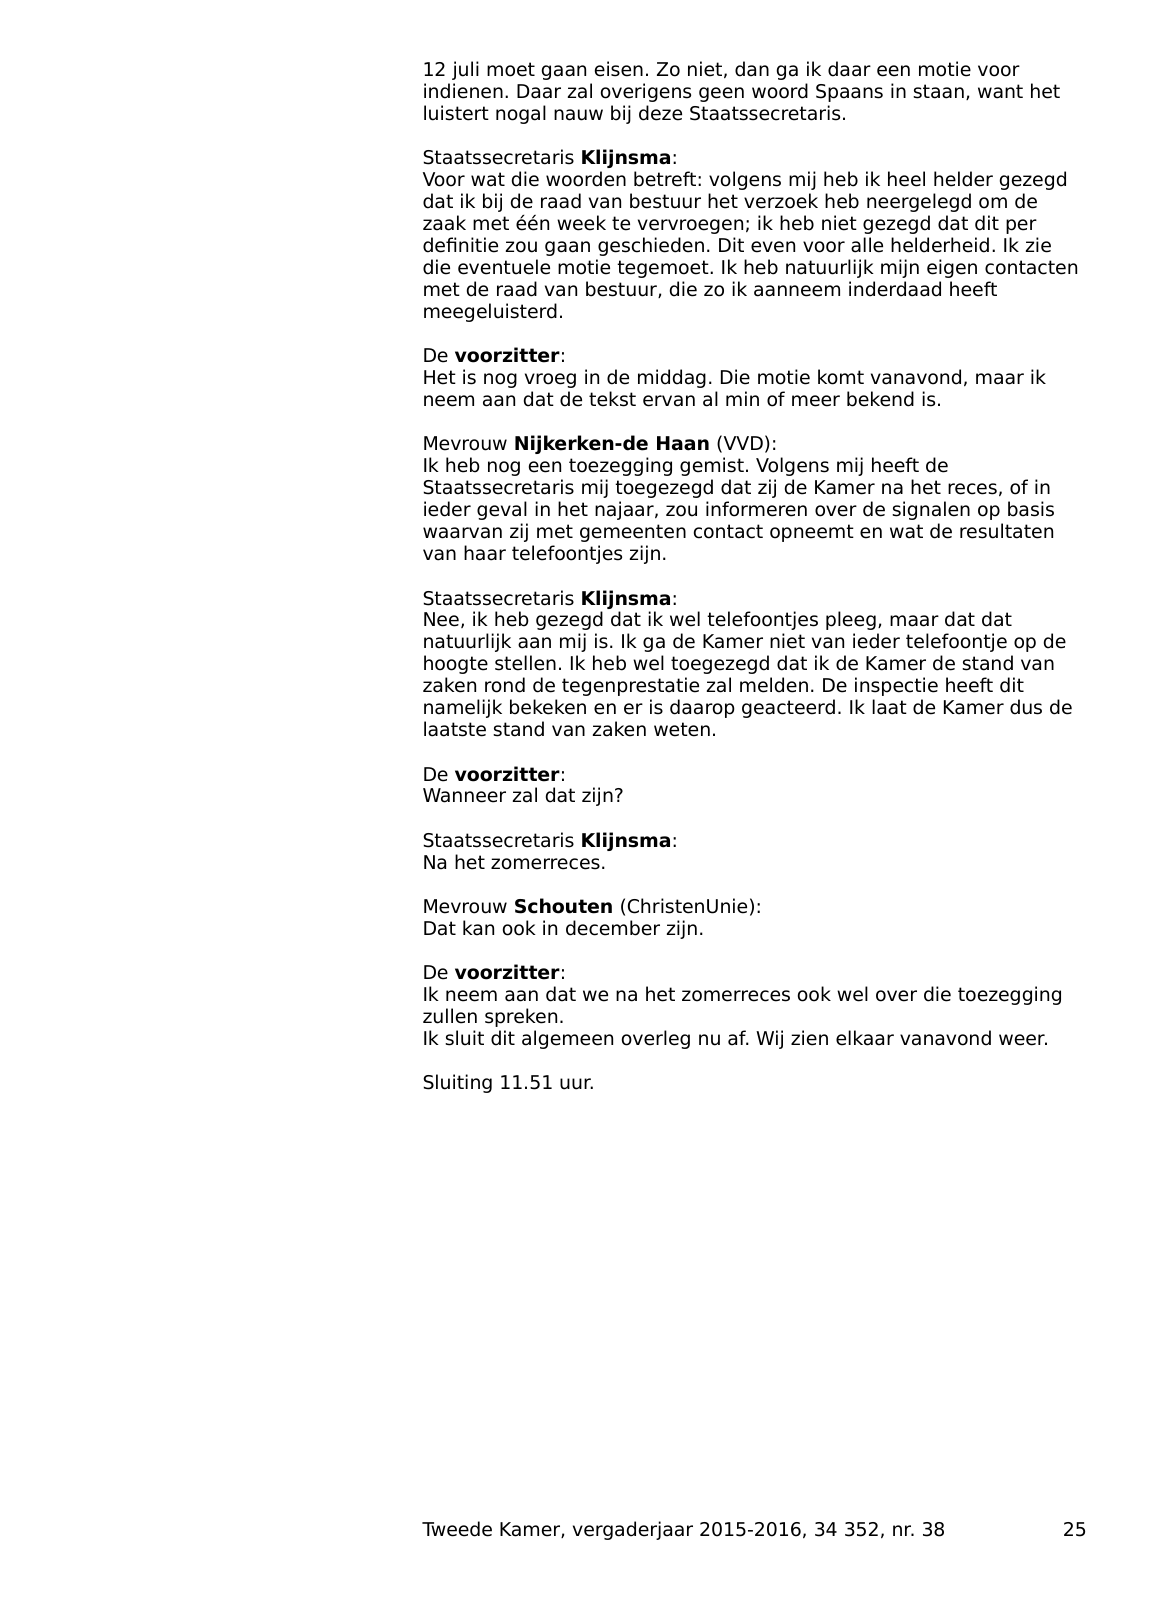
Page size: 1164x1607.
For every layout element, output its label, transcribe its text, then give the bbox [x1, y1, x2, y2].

text 12 juli moet gaan eisen. Zo niet, dan ga ik daar een motie voor indienen. Daar zal overigens geen woord Spaans in staan, want het luistert nogal nauw bij deze Staatssecretaris. [422, 59, 1087, 125]
text Ik sluit dit algemeen overleg nu af. Wij zien elkaar vanavond weer. [422, 1028, 1087, 1050]
text Staatssecretaris Klijnsma: [422, 829, 1087, 852]
text Na het zomerreces. [422, 852, 1087, 873]
text Ik heb nog een toezegging gemist. Volgens mij heeft de Staatssecretaris mij toegezegd dat zij de Kamer na het reces, of in ieder geval in het najaar, zou informeren over de signalen op basis waarvan zij met gemeenten contact opneemt en wat de resultaten van haar telefoontjes zijn. [422, 455, 1087, 565]
text Dat kan ook in december zijn. [422, 918, 1087, 940]
text Mevrouw Schouten (ChristenUnie): [422, 896, 1087, 918]
text Ik neem aan dat we na het zomerreces ook wel over die toezegging zullen spreken. [422, 984, 1087, 1028]
text De voorzitter: [422, 962, 1087, 984]
text Sluiting 11.51 uur. [422, 1072, 1087, 1094]
text Mevrouw Nijkerken-de Haan (VVD): [422, 433, 1087, 455]
text Staatssecretaris Klijnsma: [422, 147, 1087, 169]
text De voorzitter: [422, 345, 1087, 367]
text Nee, ik heb gezegd dat ik wel telefoontjes pleeg, maar dat dat natuurlijk aan mij is. Ik ga de Kamer niet van ieder telefoontje op de hoogte stellen. Ik heb wel toegezegd dat ik de Kamer de stand van zaken rond de tegenprestatie zal melden. De inspectie heeft dit namelijk bekeken en er is daarop geacteerd. Ik laat de Kamer dus de laatste stand van zaken weten. [422, 609, 1087, 741]
text Voor wat die woorden betreft: volgens mij heb ik heel helder gezegd dat ik bij de raad van bestuur het verzoek heb neergelegd om de zaak met één week te vervroegen; ik heb niet gezegd dat dit per definitie zou gaan geschieden. Dit even voor alle helderheid. Ik zie die eventuele motie tegemoet. Ik heb natuurlijk mijn eigen contacten met de raad van bestuur, die zo ik aanneem inderdaad heeft meegeluisterd. [422, 169, 1087, 323]
text De voorzitter: [422, 763, 1087, 785]
text Het is nog vroeg in de middag. Die motie komt vanavond, maar ik neem aan dat de tekst ervan al min of meer bekend is. [422, 367, 1087, 411]
text Staatssecretaris Klijnsma: [422, 587, 1087, 609]
text Wanneer zal dat zijn? [422, 785, 1087, 807]
